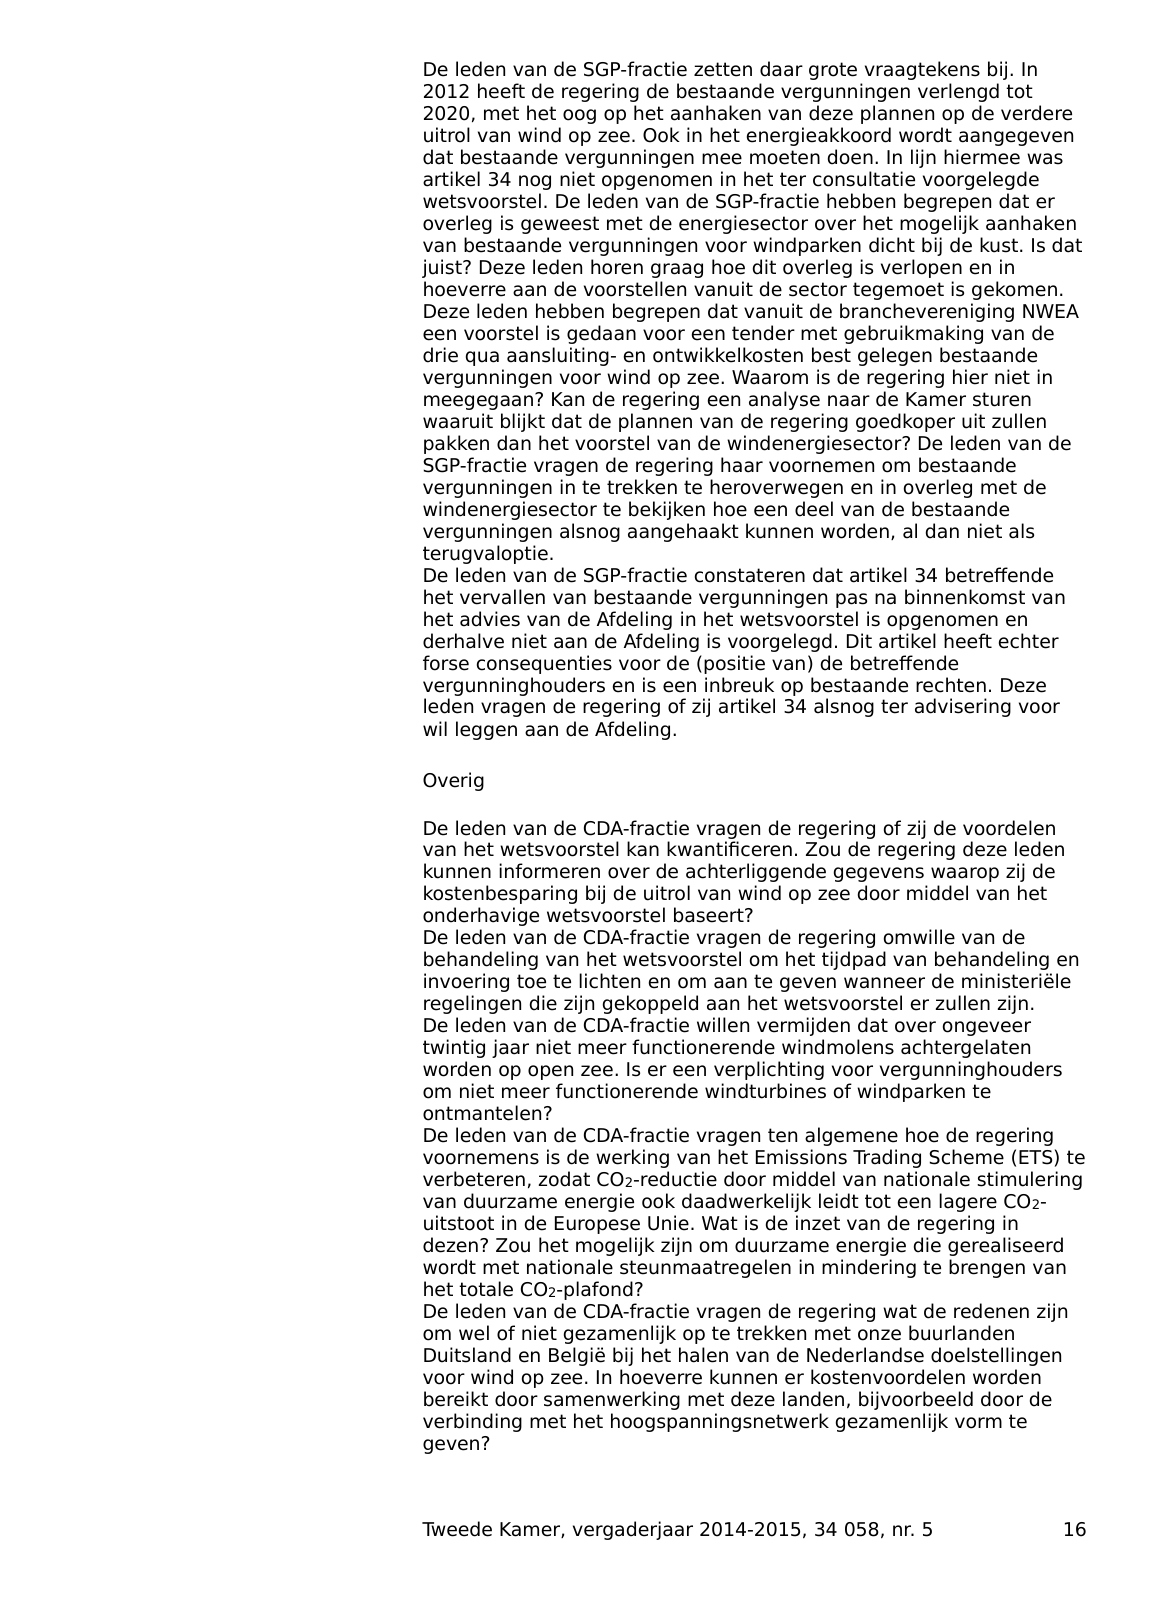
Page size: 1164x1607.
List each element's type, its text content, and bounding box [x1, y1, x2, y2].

text De leden van de SGP-fractie zetten daar grote vraagtekens bij. In 2012 heeft de regering de bestaande vergunningen verlengd tot 2020, met het oog op het aanhaken van deze plannen op de verdere uitrol van wind op zee. Ook in het energieakkoord wordt aangegeven dat bestaande vergunningen mee moeten doen. In lijn hiermee was artikel 34 nog niet opgenomen in het ter consultatie voorgelegde wetsvoorstel. De leden van de SGP-fractie hebben begrepen dat er overleg is geweest met de energiesector over het mogelijk aanhaken van bestaande vergunningen voor windparken dicht bij de kust. Is dat juist? Deze leden horen graag hoe dit overleg is verlopen en in hoeverre aan de voorstellen vanuit de sector tegemoet is gekomen. Deze leden hebben begrepen dat vanuit de branchevereniging NWEA een voorstel is gedaan voor een tender met gebruikmaking van de drie qua aansluiting- en ontwikkelkosten best gelegen bestaande vergunningen voor wind op zee. Waarom is de regering hier niet in meegegaan? Kan de regering een analyse naar de Kamer sturen waaruit blijkt dat de plannen van de regering goedkoper uit zullen pakken dan het voorstel van de windenergiesector? De leden van de SGP-fractie vragen de regering haar voornemen om bestaande vergunningen in te trekken te heroverwegen en in overleg met de windenergiesector te bekijken hoe een deel van de bestaande vergunningen alsnog aangehaakt kunnen worden, al dan niet als terugvaloptie. [422, 59, 1087, 564]
subtitle Overig [422, 770, 1087, 792]
text De leden van de CDA-fractie vragen ten algemene hoe de regering voornemens is de werking van het Emissions Trading Scheme (ETS) te verbeteren, zodat CO2-reductie door middel van nationale stimulering van duurzame energie ook daadwerkelijk leidt tot een lagere CO2-uitstoot in de Europese Unie. Wat is de inzet van de regering in dezen? Zou het mogelijk zijn om duurzame energie die gerealiseerd wordt met nationale steunmaatregelen in mindering te brengen van het totale CO2-plafond? [422, 1125, 1087, 1301]
text De leden van de CDA-fractie willen vermijden dat over ongeveer twintig jaar niet meer functionerende windmolens achtergelaten worden op open zee. Is er een verplichting voor vergunninghouders om niet meer functionerende windturbines of windparken te ontmantelen? [422, 1015, 1087, 1125]
text De leden van de SGP-fractie constateren dat artikel 34 betreffende het vervallen van bestaande vergunningen pas na binnenkomst van het advies van de Afdeling in het wetsvoorstel is opgenomen en derhalve niet aan de Afdeling is voorgelegd. Dit artikel heeft echter forse consequenties voor de (positie van) de betreffende vergunninghouders en is een inbreuk op bestaande rechten. Deze leden vragen de regering of zij artikel 34 alsnog ter advisering voor wil leggen aan de Afdeling. [422, 564, 1087, 740]
text De leden van de CDA-fractie vragen de regering of zij de voordelen van het wetsvoorstel kan kwantificeren. Zou de regering deze leden kunnen informeren over de achterliggende gegevens waarop zij de kostenbesparing bij de uitrol van wind op zee door middel van het onderhavige wetsvoorstel baseert? [422, 817, 1087, 927]
text De leden van de CDA-fractie vragen de regering omwille van de behandeling van het wetsvoorstel om het tijdpad van behandeling en invoering toe te lichten en om aan te geven wanneer de ministeriële regelingen die zijn gekoppeld aan het wetsvoorstel er zullen zijn. [422, 927, 1087, 1015]
text De leden van de CDA-fractie vragen de regering wat de redenen zijn om wel of niet gezamenlijk op te trekken met onze buurlanden Duitsland en België bij het halen van de Nederlandse doelstellingen voor wind op zee. In hoeverre kunnen er kostenvoordelen worden bereikt door samenwerking met deze landen, bijvoorbeeld door de verbinding met het hoogspanningsnetwerk gezamenlijk vorm te geven? [422, 1301, 1087, 1455]
